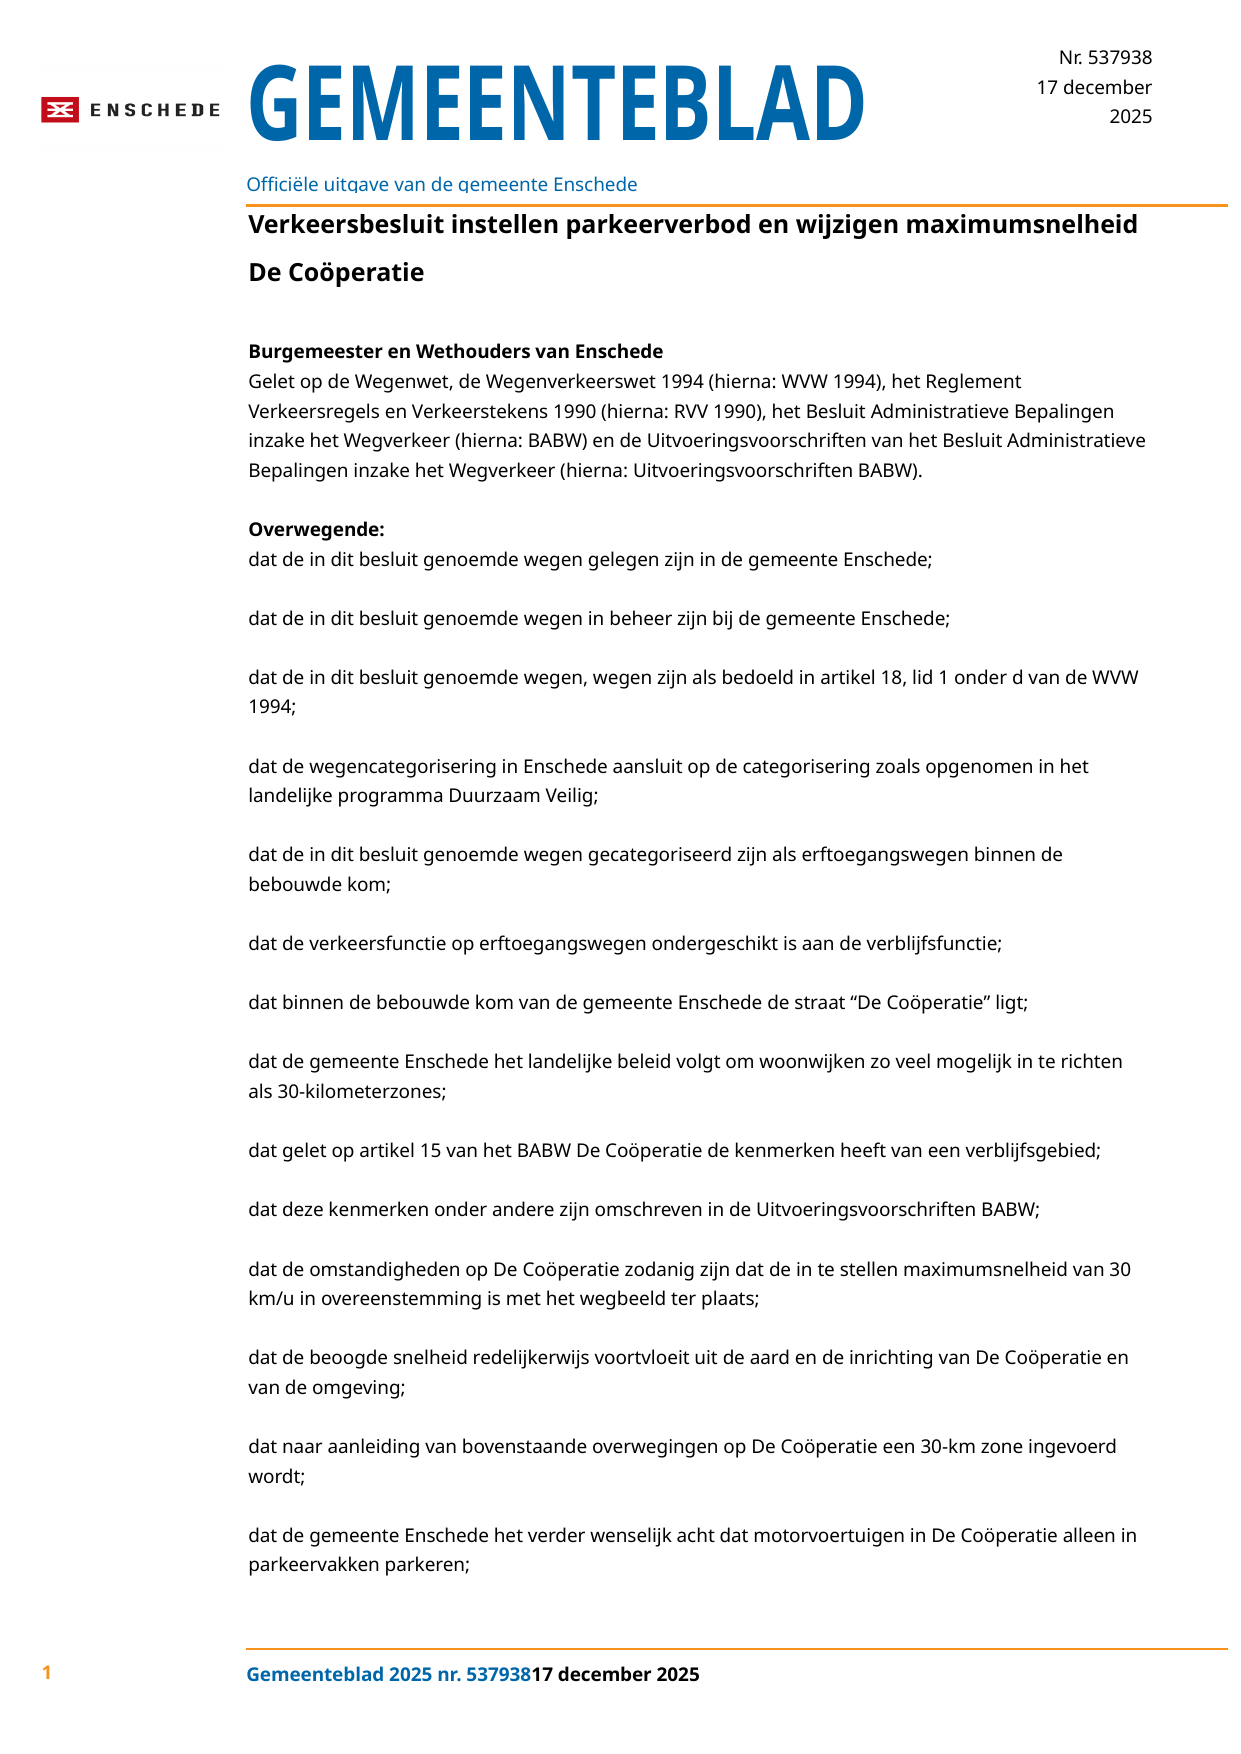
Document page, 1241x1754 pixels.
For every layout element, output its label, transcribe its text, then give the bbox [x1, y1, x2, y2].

text dat de wegencategorisering in Enschede aansluit op de categorisering zoals opgenomen in het landelijke programma Duurzaam Veilig; [248, 753, 1152, 808]
text dat de in dit besluit genoemde wegen in beheer zijn bij de gemeente Enschede; [248, 605, 1152, 631]
text dat de verkeersfunctie op erftoegangswegen ondergeschikt is aan de verblijfsfunctie; [248, 930, 1152, 956]
text Gelet op de Wegenwet, de Wegenverkeerswet 1994 (hierna: WVW 1994), het Reglement Verkeersregels en Verkeerstekens 1990 (hierna: RVV 1990), het Besluit Administratieve Bepalingen inzake het Wegverkeer (hierna: BABW) en de Uitvoeringsvoorschriften van het Besluit Administratieve Bepalingen inzake het Wegverkeer (hierna: Uitvoeringsvoorschriften BABW). [248, 368, 1152, 483]
text dat de gemeente Enschede het landelijke beleid volgt om woonwijken zo veel mogelijk in te richten als 30-kilometerzones; [248, 1049, 1152, 1104]
text dat de in dit besluit genoemde wegen gelegen zijn in de gemeente Enschede; [248, 546, 1152, 571]
text dat de beoogde snelheid redelijkerwijs voortvloeit uit de aard en de inrichting van De Coöperatie en van de omgeving; [248, 1344, 1152, 1400]
text dat de in dit besluit genoemde wegen gecategoriseerd zijn als erftoegangswegen binnen de bebouwde kom; [248, 842, 1152, 897]
picture [41, 47, 231, 172]
text Overwegende: [248, 516, 1152, 542]
text dat naar aanleiding van bovenstaande overwegingen op De Coöperatie een 30-km zone ingevoerd wordt; [248, 1433, 1152, 1488]
text dat gelet op artikel 15 van het BABW De Coöperatie de kenmerken heeft van een verblijfsgebied; [248, 1137, 1152, 1163]
text Burgemeester en Wethouders van Enschede [248, 339, 1152, 364]
text dat deze kenmerken onder andere zijn omschreven in de Uitvoeringsvoorschriften BABW; [248, 1197, 1152, 1222]
text dat binnen de bebouwde kom van de gemeente Enschede de straat “De Coöperatie” ligt; [248, 989, 1152, 1015]
text dat de gemeente Enschede het verder wenselijk acht dat motorvoertuigen in De Coöperatie alleen in parkeervakken parkeren; [248, 1522, 1152, 1577]
text dat de in dit besluit genoemde wegen, wegen zijn als bedoeld in artikel 18, lid 1 onder d van de WVW 1994; [248, 664, 1152, 719]
text dat de omstandigheden op De Coöperatie zodanig zijn dat de in te stellen maximumsnelheid van 30 km/u in overeenstemming is met het wegbeeld ter plaats; [248, 1256, 1152, 1311]
text Verkeersbesluit instellen parkeerverbod en wijzigen maximumsnelheid De Coöperatie [248, 207, 1152, 288]
